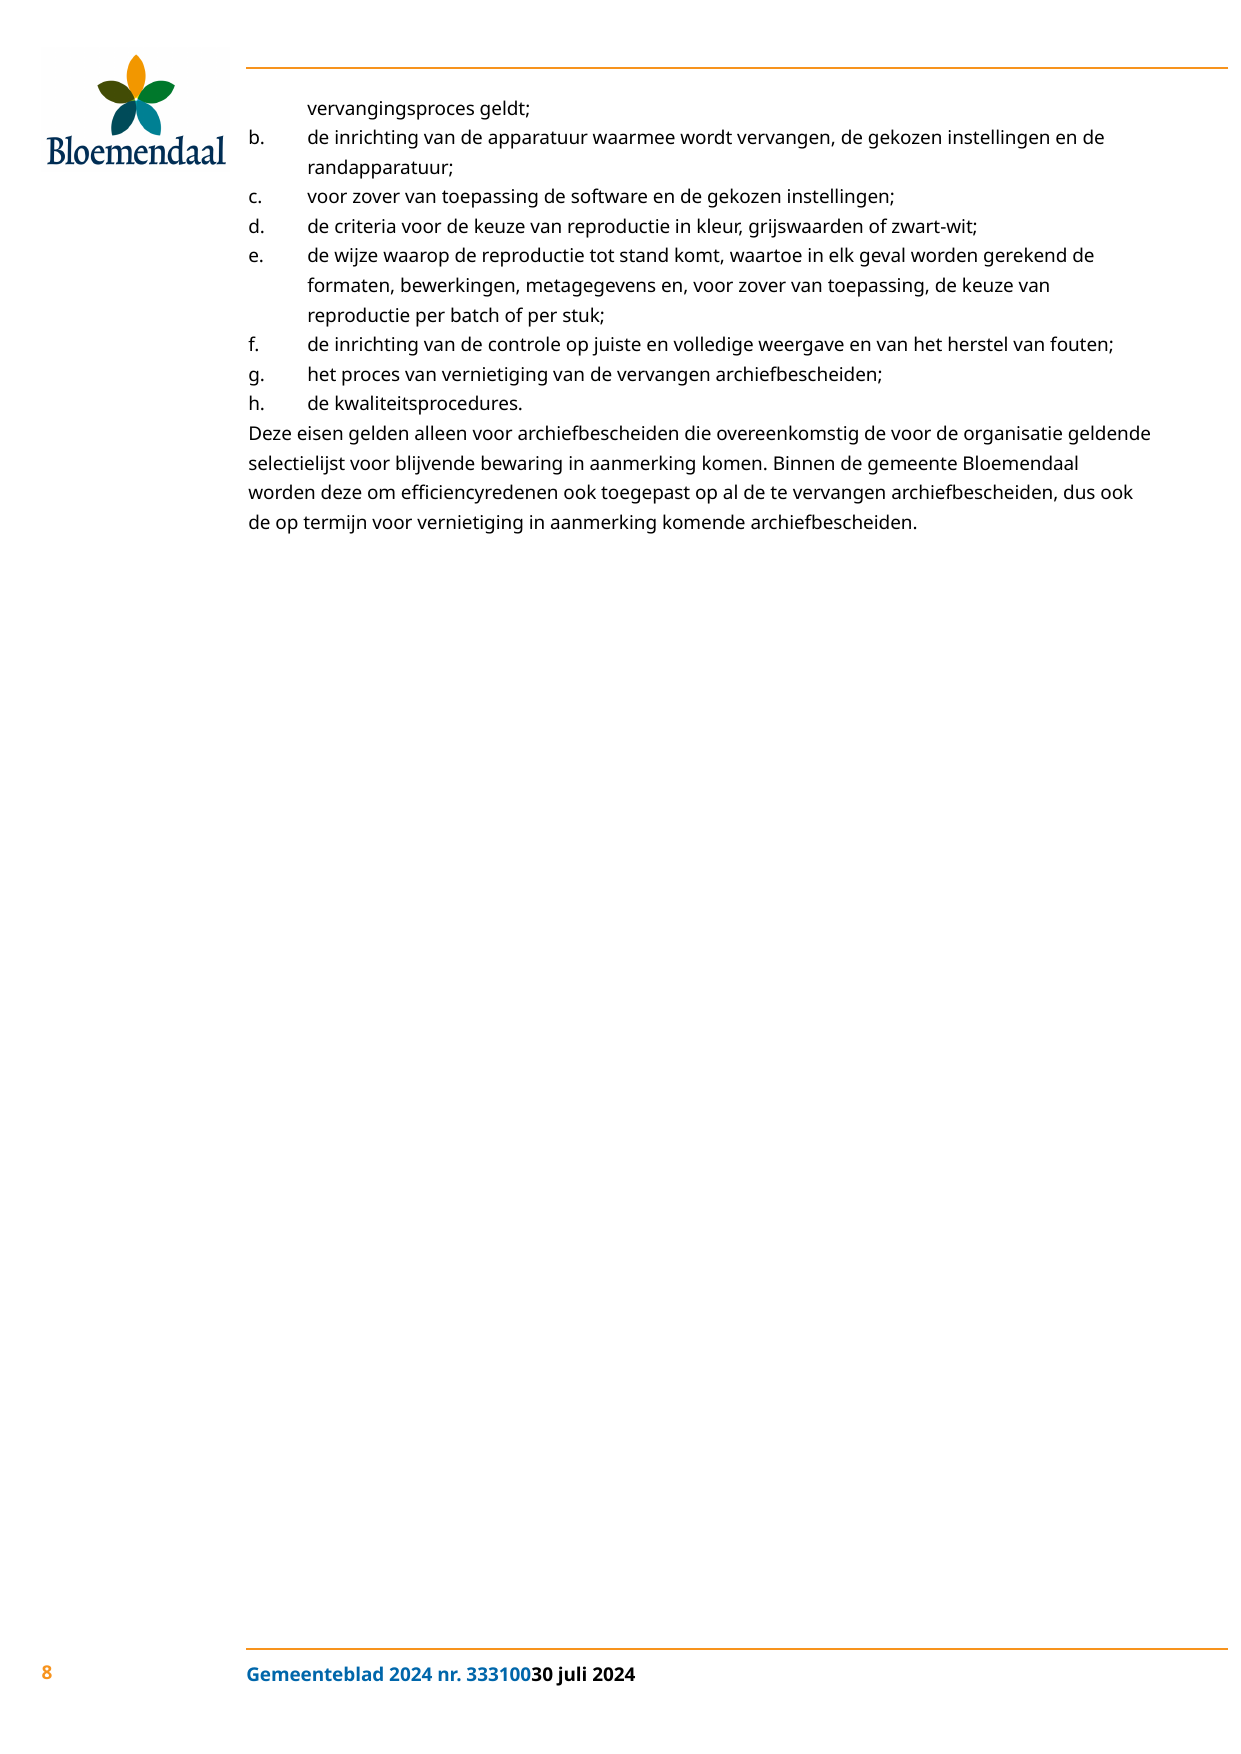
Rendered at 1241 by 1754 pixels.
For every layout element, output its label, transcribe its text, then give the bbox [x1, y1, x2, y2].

list voor zover van toepassing de software en de gekozen instellingen; [248, 183, 1152, 209]
list de wijze waarop de reproductie tot stand komt, waartoe in elk geval worden gerekend de formaten, bewerkingen, metagegevens en, voor zover van toepassing, de keuze van reproductie per batch of per stuk; [248, 243, 1152, 328]
list de kwaliteitsprocedures. [248, 391, 1152, 416]
list het proces van vernietiging van de vervangen archiefbescheiden; [248, 361, 1152, 387]
list de criteria voor de keuze van reproductie in kleur, grijswaarden of zwart-wit; [248, 213, 1152, 239]
list de inrichting van de apparatuur waarmee wordt vervangen, de gekozen instellingen en de randapparatuur; [248, 124, 1152, 180]
picture [41, 47, 231, 172]
list vervangingsproces geldt; [248, 95, 1152, 121]
text Deze eisen gelden alleen voor archiefbescheiden die overeenkomstig de voor de organisatie geldende selectielijst voor blijvende bewaring in aanmerking komen. Binnen de gemeente Bloemendaal worden deze om efficiencyredenen ook toegepast op al de te vervangen archiefbescheiden, dus ook de op termijn voor vernietiging in aanmerking komende archiefbescheiden. [248, 420, 1152, 535]
list de inrichting van de controle op juiste en volledige weergave en van het herstel van fouten; [248, 331, 1152, 357]
